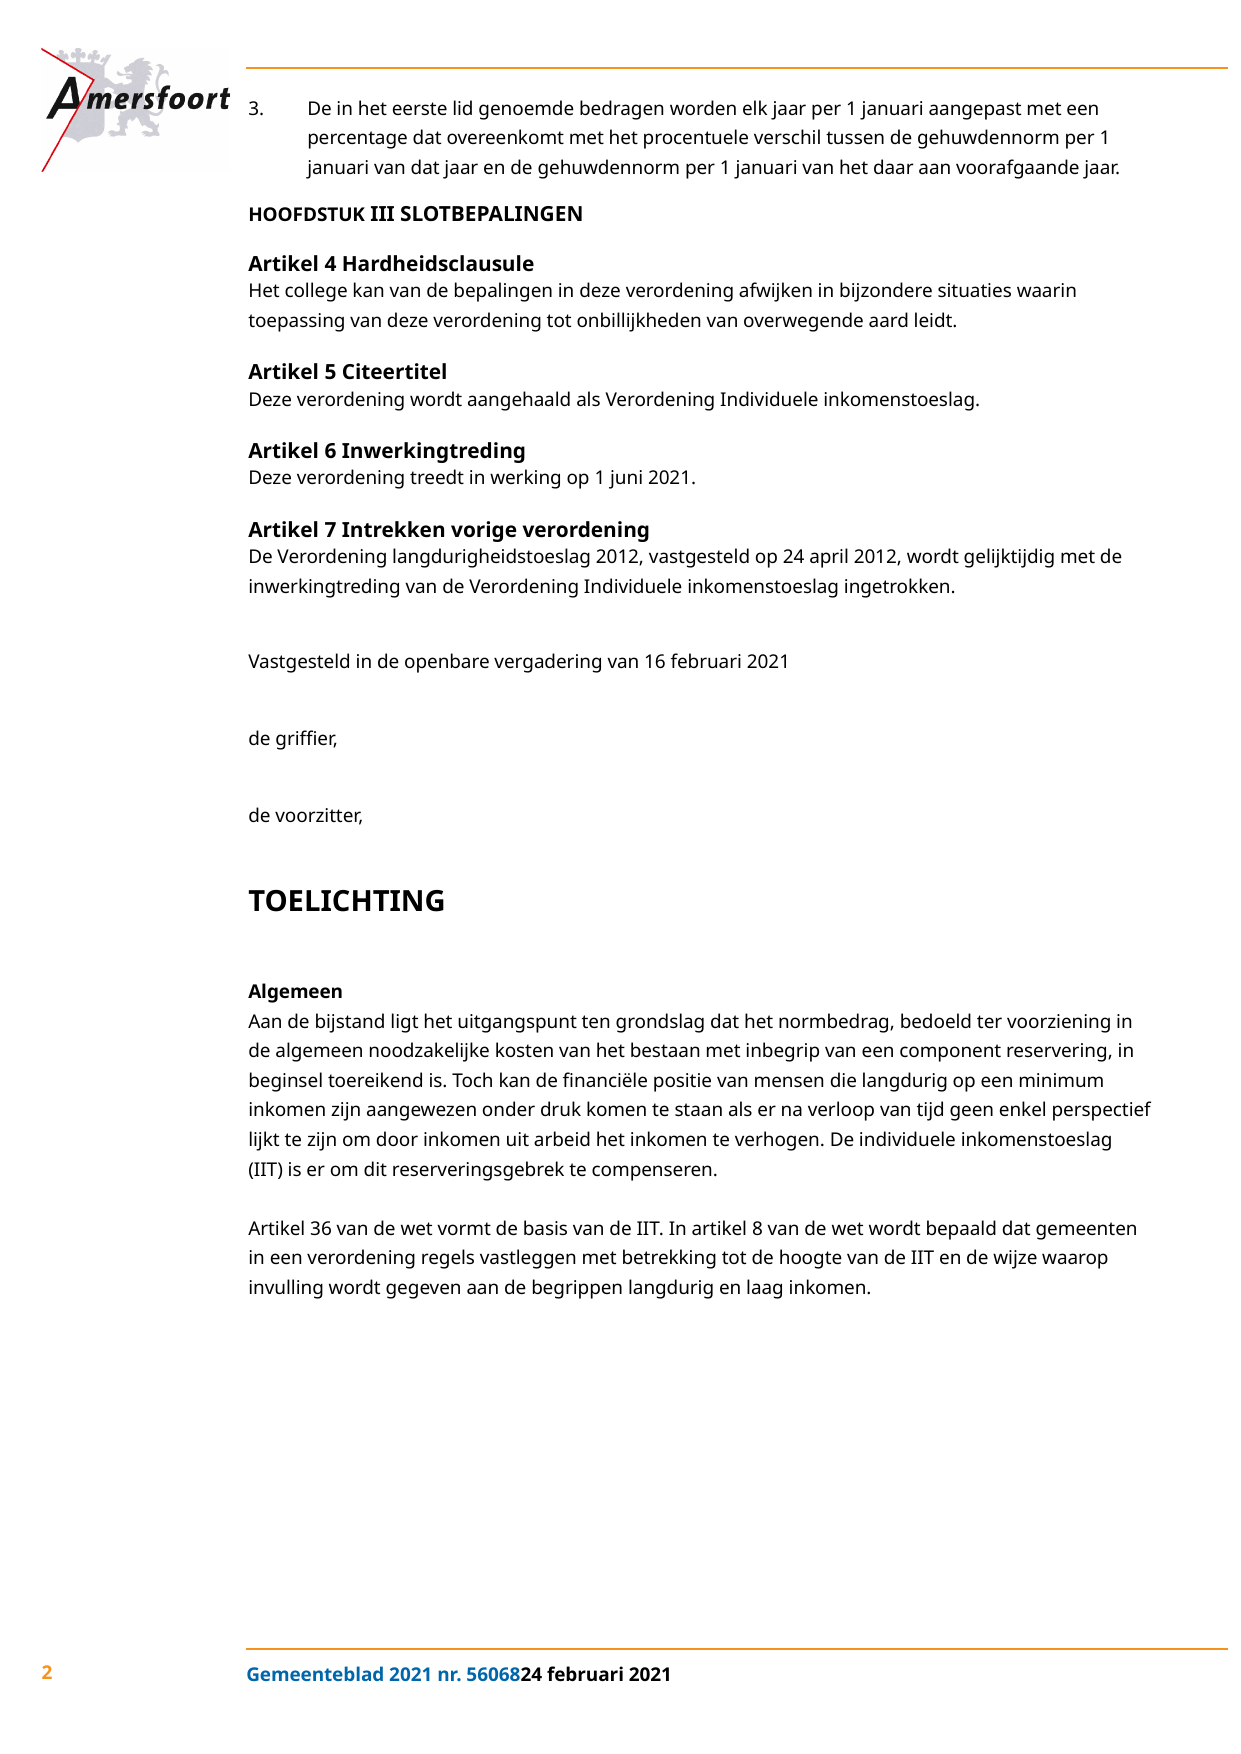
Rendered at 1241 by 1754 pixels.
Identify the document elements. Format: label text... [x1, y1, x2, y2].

text Artikel 36 van de wet vormt de basis van de IIT. In artikel 8 van de wet wordt bepaald dat gemeenten in een verordening regels vastleggen met betrekking tot de hoogte van de IIT en de wijze waarop invulling wordt gegeven aan de begrippen langdurig en laag inkomen. [248, 1215, 1152, 1300]
list De in het eerste lid genoemde bedragen worden elk jaar per 1 januari aangepast met een percentage dat overeenkomt met het procentuele verschil tussen de gehuwdennorm per 1 januari van dat jaar en de gehuwdennorm per 1 januari van het daar aan voorafgaande jaar. [248, 95, 1152, 180]
picture [41, 47, 231, 172]
text Artikel 5 Citeertitel [248, 357, 1152, 386]
text de griffier, [248, 725, 1152, 751]
text Deze verordening wordt aangehaald als Verordening Individuele inkomenstoeslag. [248, 386, 1152, 411]
text Algemeen [248, 978, 1152, 1004]
text Aan de bijstand ligt het uitgangspunt ten grondslag dat het normbedrag, bedoeld ter voorziening in de algemeen noodzakelijke kosten van het bestaan met inbegrip van een component reservering, in beginsel toereikend is. Toch kan de financiële positie van mensen die langdurig op een minimum inkomen zijn aangewezen onder druk komen te staan als er na verloop van tijd geen enkel perspectief lijkt te zijn om door inkomen uit arbeid het inkomen te verhogen. De individuele inkomenstoeslag (IIT) is er om dit reserveringsgebrek te compenseren. [248, 1008, 1152, 1181]
text Vastgesteld in de openbare vergadering van 16 februari 2021 [248, 648, 1152, 674]
text Artikel 6 Inwerkingtreding [248, 436, 1152, 464]
text Artikel 7 Intrekken vorige verordening [248, 515, 1152, 543]
text HOOFDSTUK III SLOTBEPALINGEN [248, 199, 1152, 228]
text Het college kan van de bepalingen in deze verordening afwijken in bijzondere situaties waarin toepassing van deze verordening tot onbillijkheden van overwegende aard leidt. [248, 277, 1152, 333]
text Artikel 4 Hardheidsclausule [248, 249, 1152, 277]
text Deze verordening treedt in werking op 1 juni 2021. [248, 464, 1152, 490]
text De Verordening langdurigheidstoeslag 2012, vastgesteld op 24 april 2012, wordt gelijktijdig met de inwerkingtreding van de Verordening Individuele inkomenstoeslag ingetrokken. [248, 543, 1152, 599]
text de voorzitter, [248, 803, 1152, 828]
text TOELICHTING [248, 880, 1152, 919]
